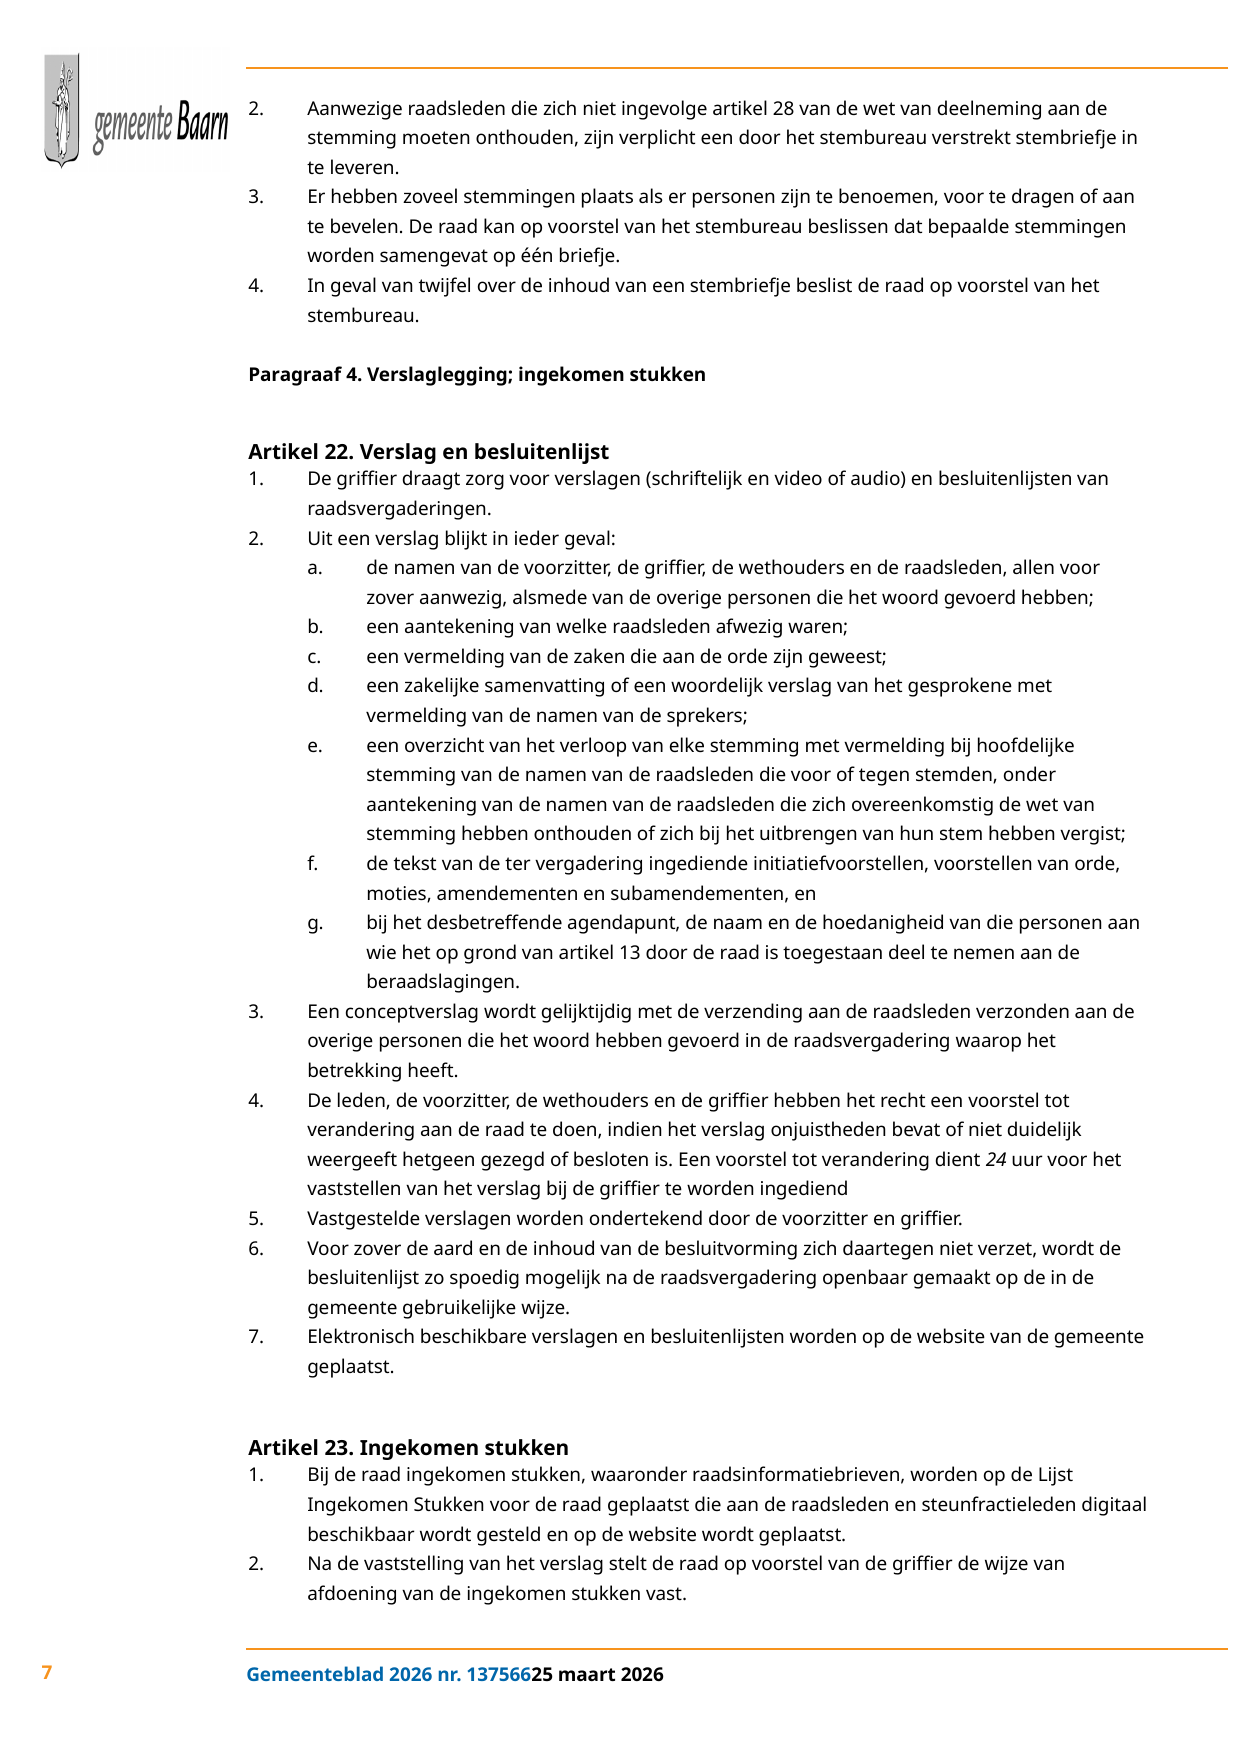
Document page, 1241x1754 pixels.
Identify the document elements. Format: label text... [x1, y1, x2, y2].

list bij het desbetreffende agendapunt, de naam en de hoedanigheid van die personen aan wie het op grond van artikel 13 door de raad is toegestaan deel te nemen aan de beraadslagingen. [307, 909, 1152, 994]
list Er hebben zoveel stemmingen plaats als er personen zijn te benoemen, voor te dragen of aan te bevelen. De raad kan op voorstel van het stembureau beslissen dat bepaalde stemmingen worden samengevat op één briefje. [248, 183, 1152, 268]
list de tekst van de ter vergadering ingediende initiatiefvoorstellen, voorstellen van orde, moties, amendementen en subamendementen, en [307, 850, 1152, 906]
list In geval van twijfel over de inhoud van een stembriefje beslist de raad op voorstel van het stembureau. [248, 272, 1152, 328]
text Artikel 22. Verslag en besluitenlijst [248, 437, 1152, 466]
list Na de vaststelling van het verslag stelt de raad op voorstel van de griffier de wijze van afdoening van de ingekomen stukken vast. [248, 1550, 1152, 1606]
list een overzicht van het verloop van elke stemming met vermelding bij hoofdelijke stemming van de namen van de raadsleden die voor of tegen stemden, onder aantekening van de namen van de raadsleden die zich overeenkomstig de wet van stemming hebben onthouden of zich bij het uitbrengen van hun stem hebben vergist; [307, 732, 1152, 846]
list De leden, de voorzitter, de wethouders en de griffier hebben het recht een voorstel tot verandering aan de raad te doen, indien het verslag onjuistheden bevat of niet duidelijk weergeeft hetgeen gezegd of besloten is. Een voorstel tot verandering dient 24 uur voor het vaststellen van het verslag bij de griffier te worden ingediend [248, 1087, 1152, 1201]
list Elektronisch beschikbare verslagen en besluitenlijsten worden op de website van de gemeente geplaatst. [248, 1323, 1152, 1379]
list Vastgestelde verslagen worden ondertekend door de voorzitter en griffier. [248, 1205, 1152, 1231]
picture [41, 47, 231, 172]
list een vermelding van de zaken die aan de orde zijn geweest; [307, 643, 1152, 669]
list Voor zover de aard en de inhoud van de besluitvorming zich daartegen niet verzet, wordt de besluitenlijst zo spoedig mogelijk na de raadsvergadering openbaar gemaakt op de in de gemeente gebruikelijke wijze. [248, 1235, 1152, 1320]
list Bij de raad ingekomen stukken, waaronder raadsinformatiebrieven, worden op de Lijst Ingekomen Stukken voor de raad geplaatst die aan de raadsleden en steunfractieleden digitaal beschikbaar wordt gesteld en op de website wordt geplaatst. [248, 1462, 1152, 1546]
list Uit een verslag blijkt in ieder geval: [248, 525, 1152, 551]
list een zakelijke samenvatting of een woordelijk verslag van het gesprokene met vermelding van de namen van de sprekers; [307, 673, 1152, 728]
text Artikel 23. Ingekomen stukken [248, 1433, 1152, 1462]
list De griffier draagt zorg voor verslagen (schriftelijk en video of audio) en besluitenlijsten van raadsvergaderingen. [248, 466, 1152, 521]
list Aanwezige raadsleden die zich niet ingevolge artikel 28 van de wet van deelneming aan de stemming moeten onthouden, zijn verplicht een door het stembureau verstrekt stembriefje in te leveren. [248, 95, 1152, 180]
text Paragraaf 4. Verslaglegging; ingekomen stukken [248, 361, 1152, 387]
list de namen van de voorzitter, de griffier, de wethouders en de raadsleden, allen voor zover aanwezig, alsmede van de overige personen die het woord gevoerd hebben; [307, 554, 1152, 610]
list Een conceptverslag wordt gelijktijdig met de verzending aan de raadsleden verzonden aan de overige personen die het woord hebben gevoerd in de raadsvergadering waarop het betrekking heeft. [248, 998, 1152, 1083]
list een aantekening van welke raadsleden afwezig waren; [307, 613, 1152, 639]
